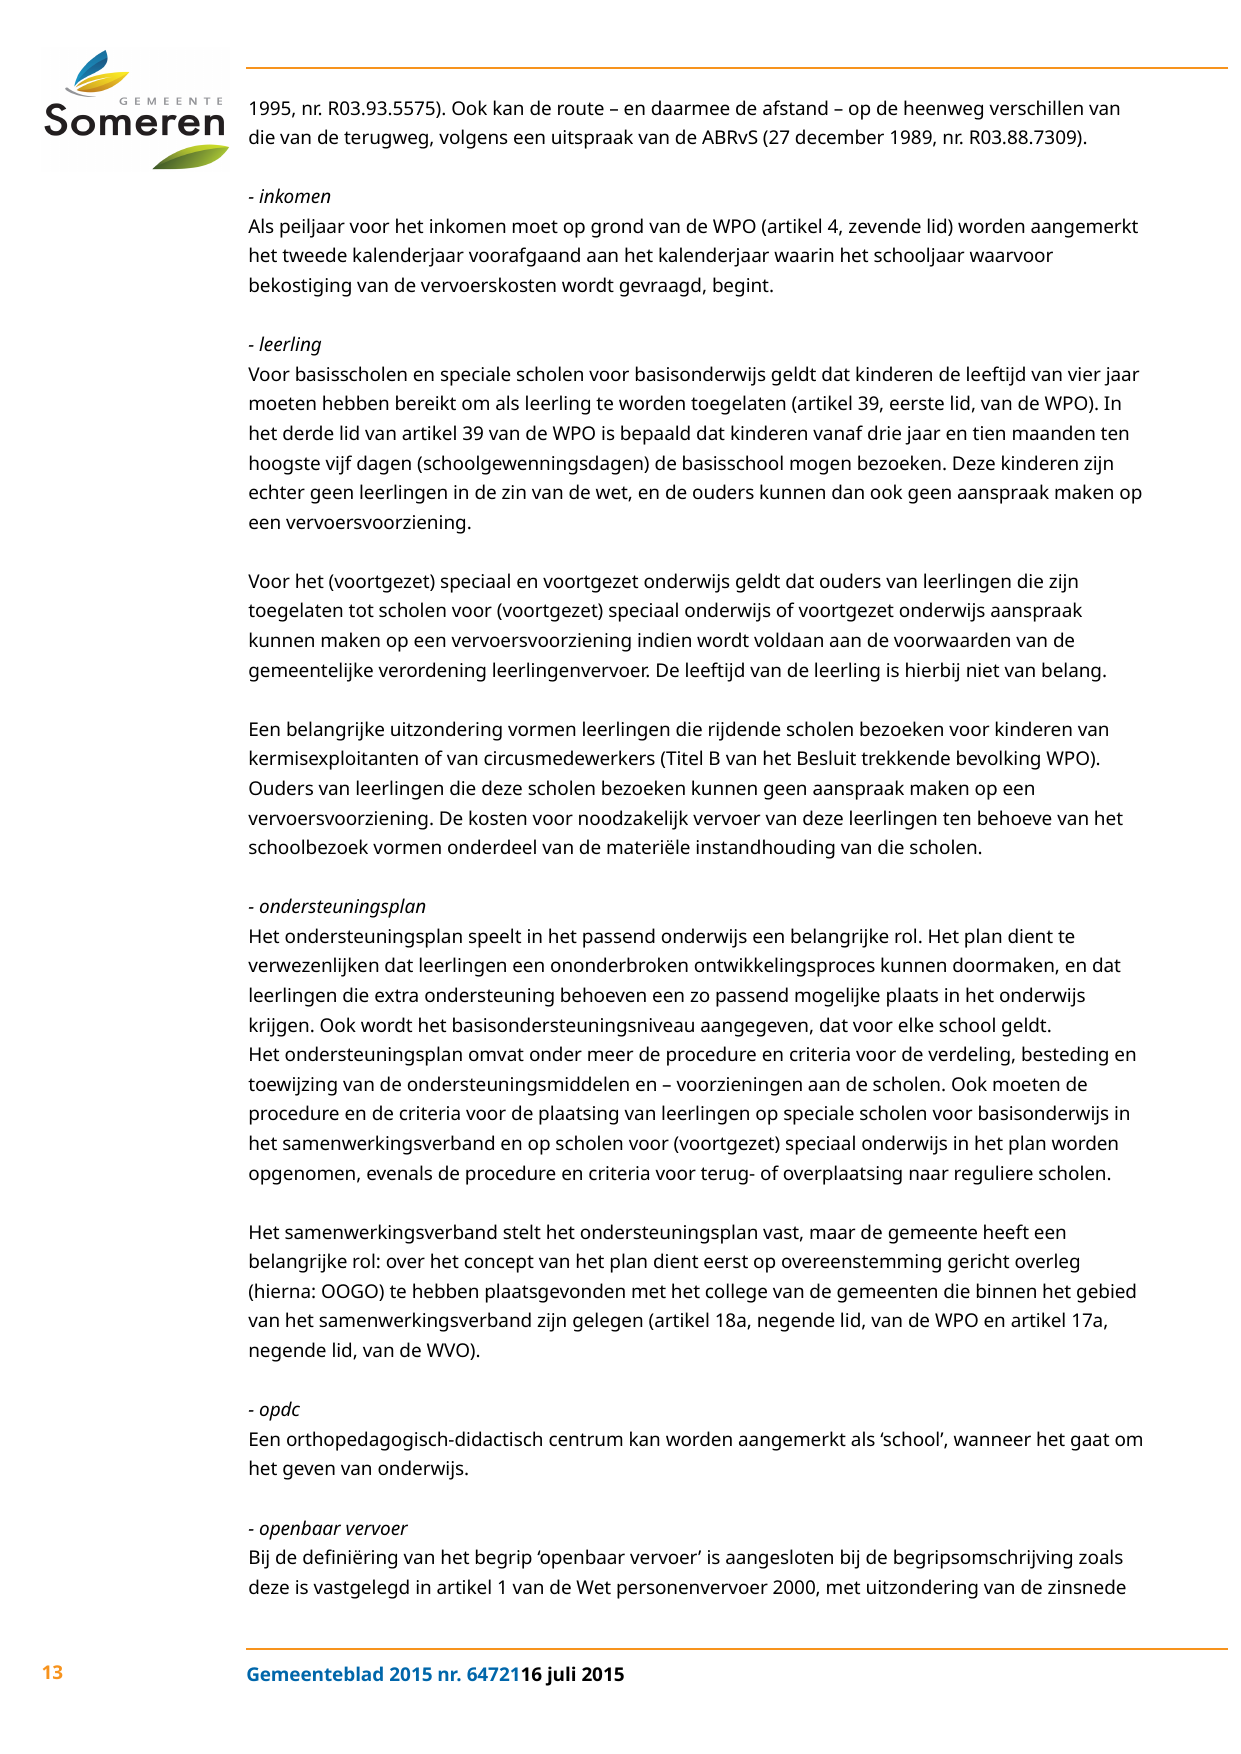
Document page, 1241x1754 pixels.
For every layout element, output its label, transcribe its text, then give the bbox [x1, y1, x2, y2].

text Als peiljaar voor het inkomen moet op grond van de WPO (artikel 4, zevende lid) worden aangemerkt het tweede kalenderjaar voorafgaand aan het kalenderjaar waarin het schooljaar waarvoor bekostiging van de vervoerskosten wordt gevraagd, begint. [248, 213, 1152, 298]
text - inkomen [248, 183, 1152, 209]
text Voor het (voortgezet) speciaal en voortgezet onderwijs geldt dat ouders van leerlingen die zijn toegelaten tot scholen voor (voortgezet) speciaal onderwijs of voortgezet onderwijs aanspraak kunnen maken op een vervoersvoorziening indien wordt voldaan aan de voorwaarden van de gemeentelijke verordening leerlingenvervoer. De leeftijd van de leerling is hierbij niet van belang. [248, 568, 1152, 683]
text Het samenwerkingsverband stelt het ondersteuningsplan vast, maar de gemeente heeft een belangrijke rol: over het concept van het plan dient eerst op overeenstemming gericht overleg (hierna: OOGO) te hebben plaatsgevonden met het college van de gemeenten die binnen het gebied van het samenwerkingsverband zijn gelegen (artikel 18a, negende lid, van de WPO en artikel 17a, negende lid, van de WVO). [248, 1219, 1152, 1363]
text - ondersteuningsplan [248, 893, 1152, 919]
text Het ondersteuningsplan speelt in het passend onderwijs een belangrijke rol. Het plan dient te verwezenlijken dat leerlingen een ononderbroken ontwikkelingsproces kunnen doormaken, en dat leerlingen die extra ondersteuning behoeven een zo passend mogelijke plaats in het onderwijs krijgen. Ook wordt het basisondersteuningsniveau aangegeven, dat voor elke school geldt. [248, 923, 1152, 1038]
text - opdc [248, 1396, 1152, 1422]
text Het ondersteuningsplan omvat onder meer de procedure en criteria voor de verdeling, besteding en toewijzing van de ondersteuningsmiddelen en – voorzieningen aan de scholen. Ook moeten de procedure en de criteria voor de plaatsing van leerlingen op speciale scholen voor basisonderwijs in het samenwerkingsverband en op scholen voor (voortgezet) speciaal onderwijs in het plan worden opgenomen, evenals de procedure en criteria voor terug- of overplaatsing naar reguliere scholen. [248, 1041, 1152, 1186]
text Bij de definiëring van het begrip ‘openbaar vervoer’ is aangesloten bij de begripsomschrijving zoals deze is vastgelegd in artikel 1 van de Wet personenvervoer 2000, met uitzondering van de zinsnede [248, 1544, 1152, 1600]
text Voor basisscholen en speciale scholen voor basisonderwijs geldt dat kinderen de leeftijd van vier jaar moeten hebben bereikt om als leerling te worden toegelaten (artikel 39, eerste lid, van de WPO). In het derde lid van artikel 39 van de WPO is bepaald dat kinderen vanaf drie jaar en tien maanden ten hoogste vijf dagen (schoolgewenningsdagen) de basisschool mogen bezoeken. Deze kinderen zijn echter geen leerlingen in de zin van de wet, en de ouders kunnen dan ook geen aanspraak maken op een vervoersvoorziening. [248, 361, 1152, 535]
text - openbaar vervoer [248, 1515, 1152, 1541]
text Een orthopedagogisch-didactisch centrum kan worden aangemerkt als ‘school’, wanneer het gaat om het geven van onderwijs. [248, 1426, 1152, 1481]
text - leerling [248, 331, 1152, 357]
text Een belangrijke uitzondering vormen leerlingen die rijdende scholen bezoeken voor kinderen van kermisexploitanten of van circusmedewerkers (Titel B van het Besluit trekkende bevolking WPO). Ouders van leerlingen die deze scholen bezoeken kunnen geen aanspraak maken op een vervoersvoorziening. De kosten voor noodzakelijk vervoer van deze leerlingen ten behoeve van het schoolbezoek vormen onderdeel van de materiële instandhouding van die scholen. [248, 716, 1152, 860]
picture [41, 47, 231, 172]
text 1995, nr. R03.93.5575). Ook kan de route – en daarmee de afstand – op de heenweg verschillen van die van de terugweg, volgens een uitspraak van de ABRvS (27 december 1989, nr. R03.88.7309). [248, 95, 1152, 150]
